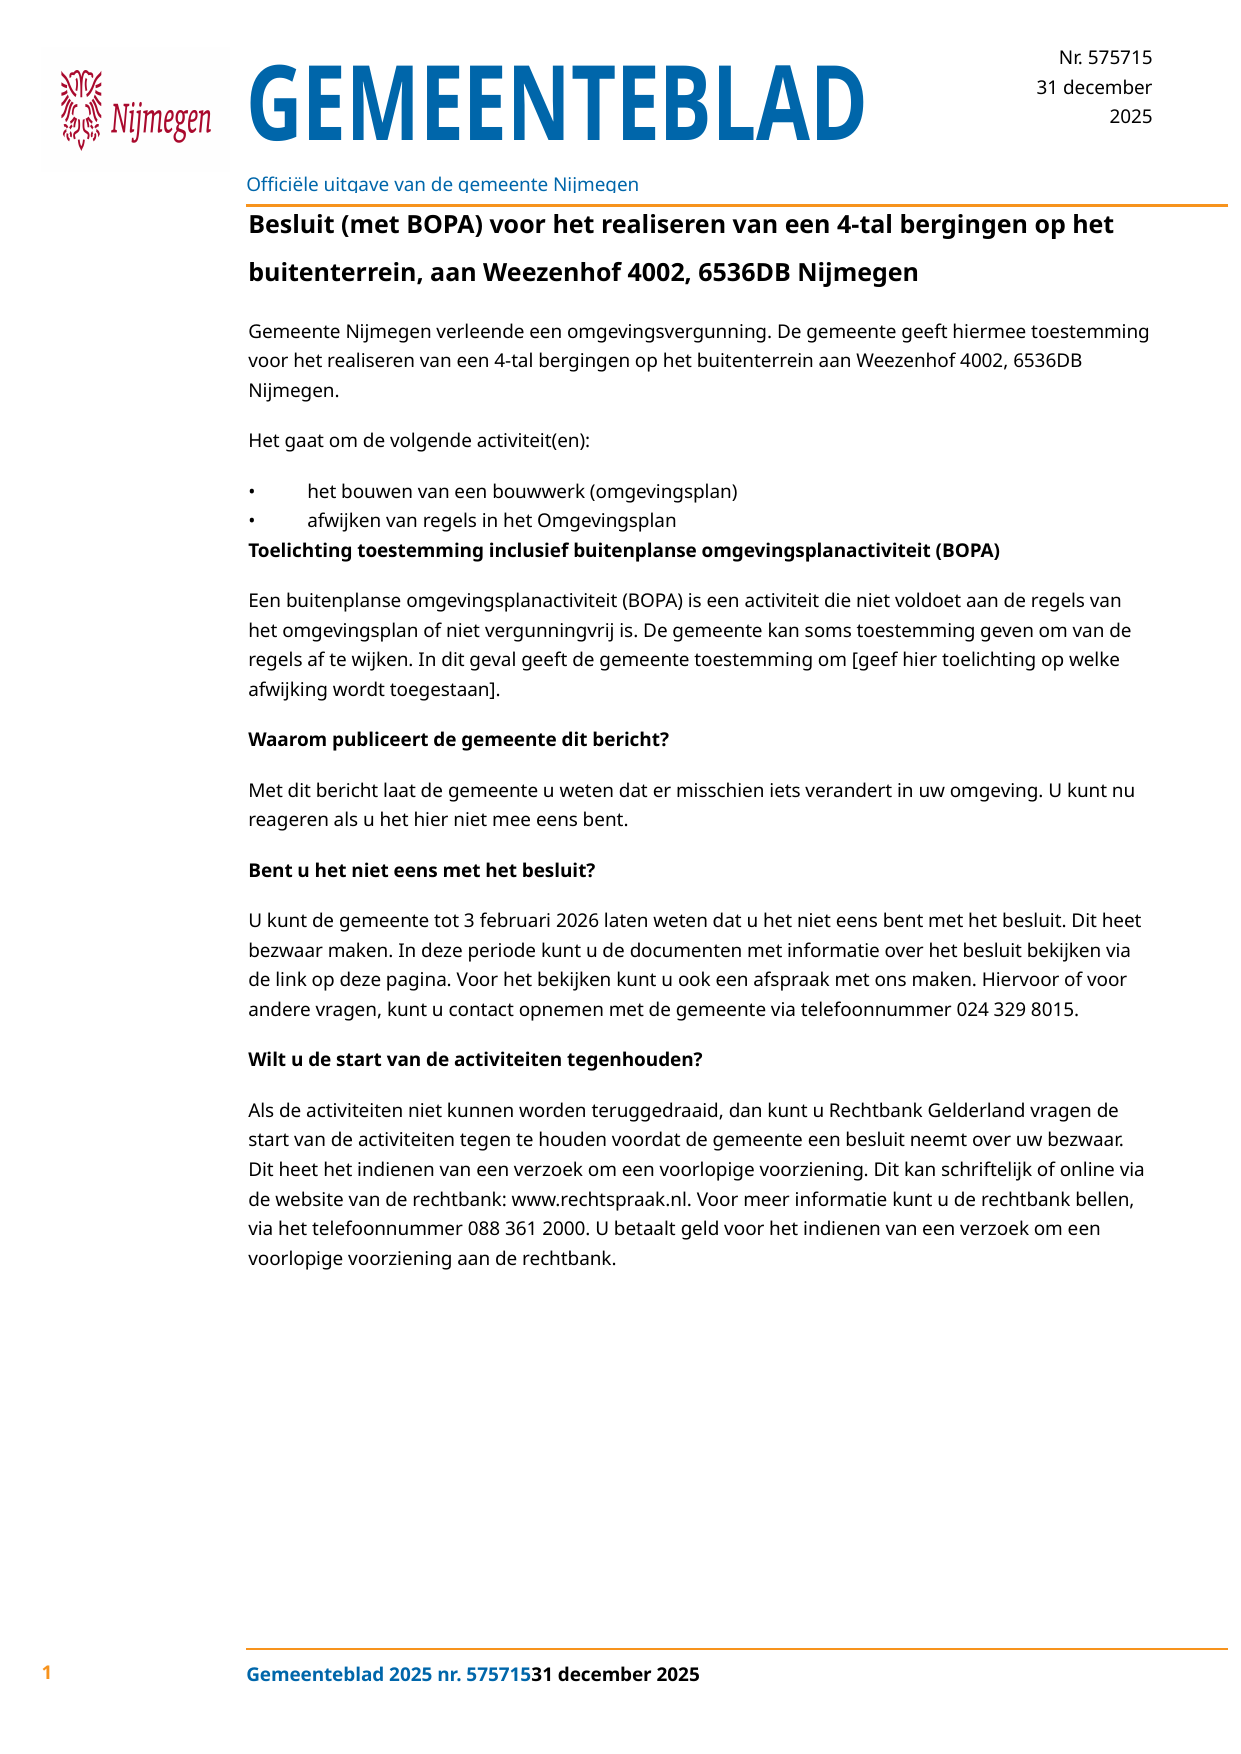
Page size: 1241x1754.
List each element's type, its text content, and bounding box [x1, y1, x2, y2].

text Besluit (met BOPA) voor het realiseren van een 4-tal bergingen op het buitenterrein, aan Weezenhof 4002, 6536DB Nijmegen [248, 207, 1152, 288]
text U kunt de gemeente tot 3 februari 2026 laten weten dat u het niet eens bent met het besluit. Dit heet bezwaar maken. In deze periode kunt u de documenten met informatie over het besluit bekijken via de link op deze pagina. Voor het bekijken kunt u ook een afspraak met ons maken. Hiervoor of voor andere vragen, kunt u contact opnemen met de gemeente via telefoonnummer 024 329 8015. [248, 907, 1152, 1022]
text Als de activiteiten niet kunnen worden teruggedraaid, dan kunt u Rechtbank Gelderland vragen de start van de activiteiten tegen te houden voordat de gemeente een besluit neemt over uw bezwaar. Dit heet het indienen van een verzoek om een voorlopige voorziening. Dit kan schriftelijk of online via de website van de rechtbank: www.rechtspraak.nl. Voor meer informatie kunt u de rechtbank bellen, via het telefoonnummer 088 361 2000. U betaalt geld voor het indienen van een verzoek om een voorlopige voorziening aan de rechtbank. [248, 1097, 1152, 1271]
text Met dit bericht laat de gemeente u weten dat er misschien iets verandert in uw omgeving. U kunt nu reageren als u het hier niet mee eens bent. [248, 777, 1152, 832]
text Toelichting toestemming inclusief buitenplanse omgevingsplanactiviteit (BOPA) [248, 537, 1152, 563]
list afwijken van regels in het Omgevingsplan [248, 507, 1152, 533]
picture [41, 47, 231, 172]
text Gemeente Nijmegen verleende een omgevingsvergunning. De gemeente geeft hiermee toestemming voor het realiseren van een 4-tal bergingen op het buitenterrein aan Weezenhof 4002, 6536DB Nijmegen. [248, 318, 1152, 403]
text Wilt u de start van de activiteiten tegenhouden? [248, 1047, 1152, 1072]
text Het gaat om de volgende activiteit(en): [248, 427, 1152, 453]
text Bent u het niet eens met het besluit? [248, 857, 1152, 883]
list het bouwen van een bouwwerk (omgevingsplan) [248, 478, 1152, 504]
text Waarom publiceert de gemeente dit bericht? [248, 727, 1152, 752]
text Een buitenplanse omgevingsplanactiviteit (BOPA) is een activiteit die niet voldoet aan de regels van het omgevingsplan of niet vergunningvrij is. De gemeente kan soms toestemming geven om van de regels af te wijken. In dit geval geeft de gemeente toestemming om [geef hier toelichting op welke afwijking wordt toegestaan]. [248, 587, 1152, 702]
